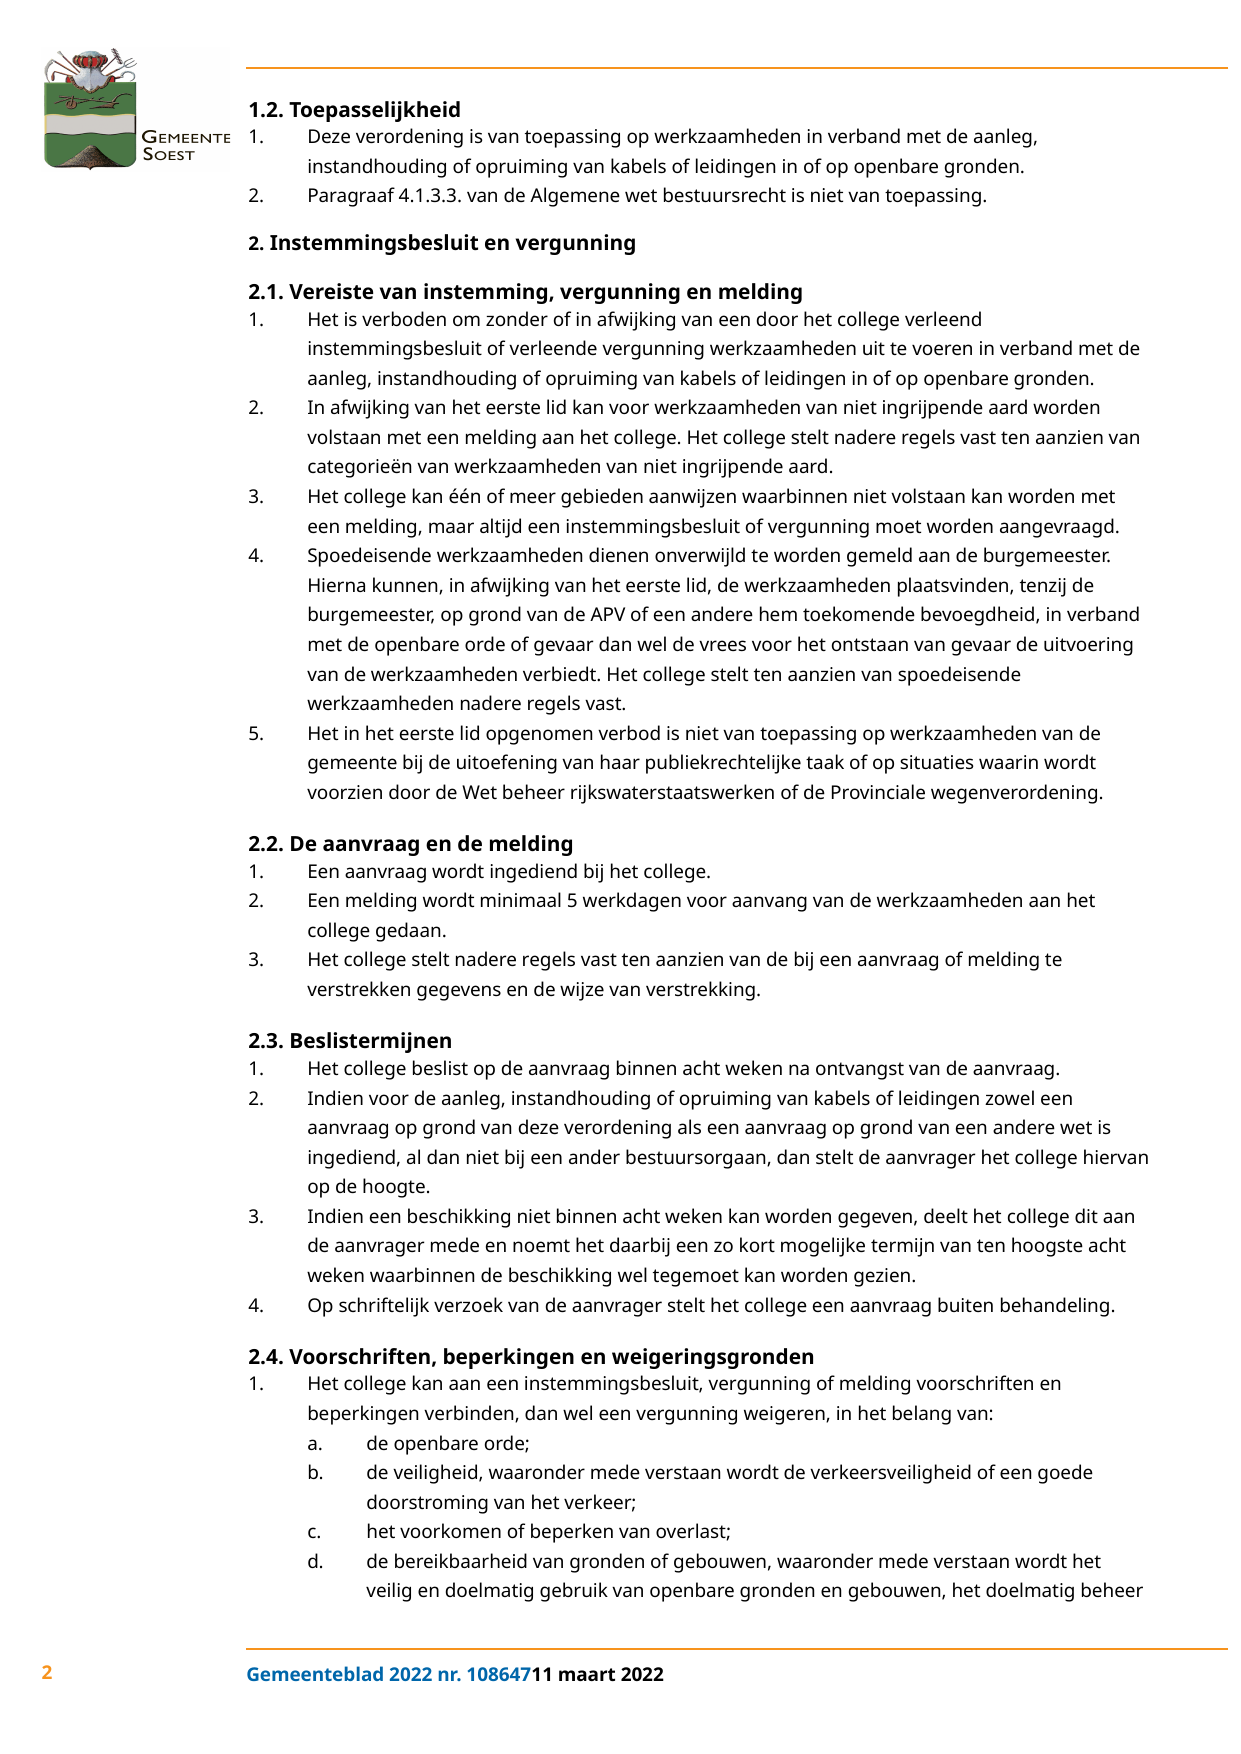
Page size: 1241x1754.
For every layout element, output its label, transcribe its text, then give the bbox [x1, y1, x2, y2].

list Het college stelt nadere regels vast ten aanzien van de bij een aanvraag of melding te verstrekken gegevens en de wijze van verstrekking. [248, 947, 1152, 1002]
list de veiligheid, waaronder mede verstaan wordt de verkeersveiligheid of een goede doorstroming van het verkeer; [307, 1459, 1152, 1515]
list Paragraaf 4.1.3.3. van de Algemene wet bestuursrecht is niet van toepassing. [248, 182, 1152, 208]
list Het college kan aan een instemmingsbesluit, vergunning of melding voorschriften en beperkingen verbinden, dan wel een vergunning weigeren, in het belang van: [248, 1371, 1152, 1426]
list Deze verordening is van toepassing op werkzaamheden in verband met de aanleg, instandhouding of opruiming van kabels of leidingen in of op openbare gronden. [248, 123, 1152, 178]
text 2.3. Beslistermijnen [248, 1027, 1152, 1055]
list Op schriftelijk verzoek van de aanvrager stelt het college een aanvraag buiten behandeling. [248, 1292, 1152, 1317]
list de openbare orde; [307, 1430, 1152, 1456]
list Het is verboden om zonder of in afwijking van een door het college verleend instemmingsbesluit of verleende vergunning werkzaamheden uit te voeren in verband met de aanleg, instandhouding of opruiming van kabels of leidingen in of op openbare gronden. [248, 306, 1152, 391]
list Het college kan één of meer gebieden aanwijzen waarbinnen niet volstaan kan worden met een melding, maar altijd een instemmingsbesluit of vergunning moet worden aangevraagd. [248, 483, 1152, 538]
list In afwijking van het eerste lid kan voor werkzaamheden van niet ingrijpende aard worden volstaan met een melding aan het college. Het college stelt nadere regels vast ten aanzien van categorieën van werkzaamheden van niet ingrijpende aard. [248, 394, 1152, 479]
list Spoedeisende werkzaamheden dienen onverwijld te worden gemeld aan de burgemeester. Hierna kunnen, in afwijking van het eerste lid, de werkzaamheden plaatsvinden, tenzij de burgemeester, op grond van de APV of een andere hem toekomende bevoegdheid, in verband met de openbare orde of gevaar dan wel de vrees voor het ontstaan van gevaar de uitvoering van de werkzaamheden verbiedt. Het college stelt ten aanzien van spoedeisende werkzaamheden nadere regels vast. [248, 542, 1152, 716]
list Indien voor de aanleg, instandhouding of opruiming van kabels of leidingen zowel een aanvraag op grond van deze verordening als een aanvraag op grond van een andere wet is ingediend, al dan niet bij een ander bestuursorgaan, dan stelt de aanvrager het college hiervan op de hoogte. [248, 1085, 1152, 1199]
picture [41, 47, 231, 172]
text 2.1. Vereiste van instemming, vergunning en melding [248, 277, 1152, 306]
list Indien een beschikking niet binnen acht weken kan worden gegeven, deelt het college dit aan de aanvrager mede en noemt het daarbij een zo kort mogelijke termijn van ten hoogste acht weken waarbinnen de beschikking wel tegemoet kan worden gezien. [248, 1203, 1152, 1288]
list Een melding wordt minimaal 5 werkdagen voor aanvang van de werkzaamheden aan het college gedaan. [248, 887, 1152, 943]
text 2.2. De aanvraag en de melding [248, 829, 1152, 858]
list de bereikbaarheid van gronden of gebouwen, waaronder mede verstaan wordt het veilig en doelmatig gebruik van openbare gronden en gebouwen, het doelmatig beheer [307, 1548, 1152, 1603]
list Een aanvraag wordt ingediend bij het college. [248, 858, 1152, 884]
list het voorkomen of beperken van overlast; [307, 1518, 1152, 1544]
list Het college beslist op de aanvraag binnen acht weken na ontvangst van de aanvraag. [248, 1055, 1152, 1081]
text 2.4. Voorschriften, beperkingen en weigeringsgronden [248, 1342, 1152, 1371]
text 2. Instemmingsbesluit en vergunning [248, 228, 1152, 256]
list Het in het eerste lid opgenomen verbod is niet van toepassing op werkzaamheden van de gemeente bij de uitoefening van haar publiekrechtelijke taak of op situaties waarin wordt voorzien door de Wet beheer rijkswaterstaatswerken of de Provinciale wegenverordening. [248, 720, 1152, 805]
text 1.2. Toepasselijkheid [248, 95, 1152, 123]
